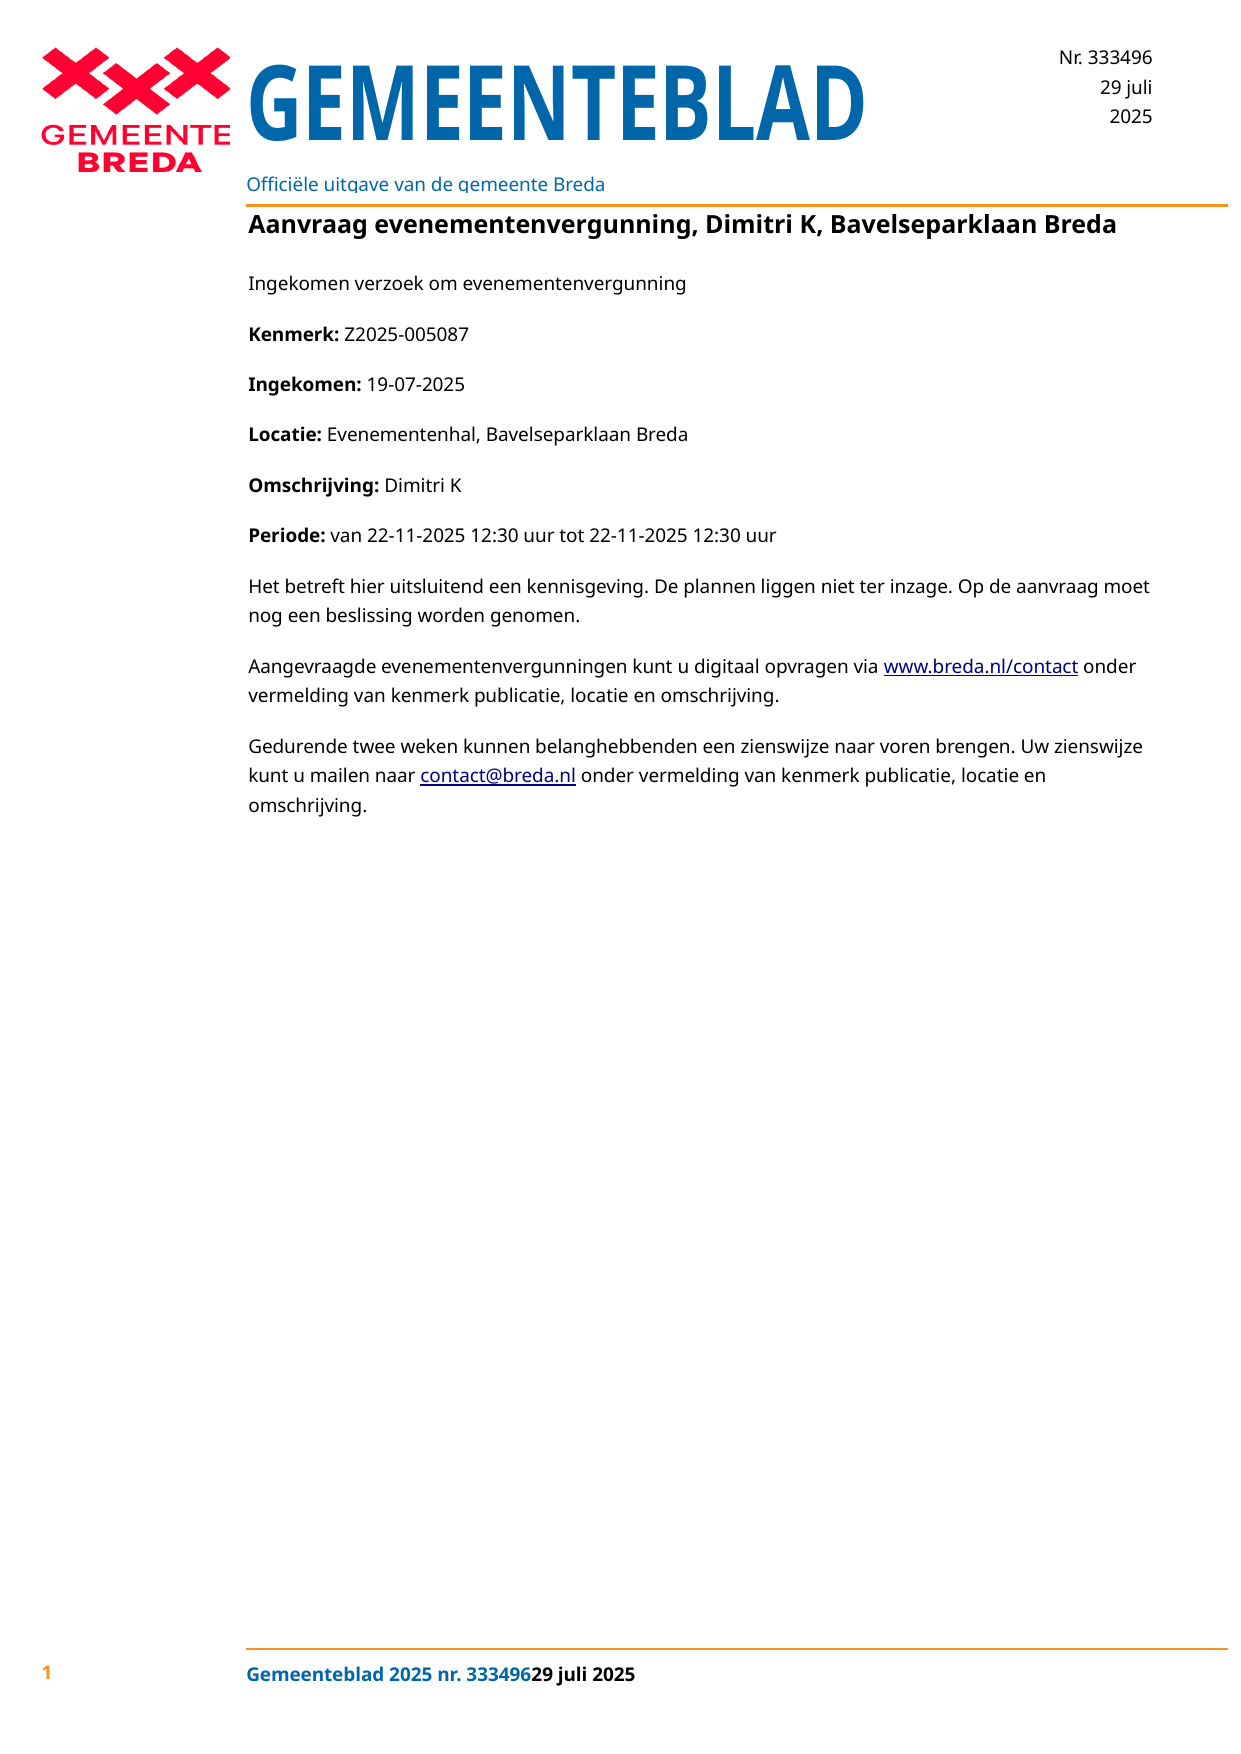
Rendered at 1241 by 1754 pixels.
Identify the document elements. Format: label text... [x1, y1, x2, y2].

text Het betreft hier uitsluitend een kennisgeving. De plannen liggen niet ter inzage. Op de aanvraag moet nog een beslissing worden genomen. [248, 573, 1152, 628]
text Kenmerk: Z2025-005087 [248, 321, 1152, 346]
text Aangevraagde evenementenvergunningen kunt u digitaal opvragen via www.breda.nl/contact onder vermelding van kenmerk publicatie, locatie en omschrijving. [248, 653, 1152, 708]
text Periode: van 22-11-2025 12:30 uur tot 22-11-2025 12:30 uur [248, 522, 1152, 548]
text Aanvraag evenementenvergunning, Dimitri K, Bavelseparklaan Breda [248, 207, 1152, 241]
picture [41, 47, 231, 172]
text Omschrijving: Dimitri K [248, 472, 1152, 498]
text Ingekomen verzoek om evenementenvergunning [248, 270, 1152, 296]
text Gedurende twee weken kunnen belanghebbenden een zienswijze naar voren brengen. Uw zienswijze kunt u mailen naar contact@breda.nl onder vermelding van kenmerk publicatie, locatie en omschrijving. [248, 733, 1152, 818]
text Locatie: Evenementenhal, Bavelseparklaan Breda [248, 422, 1152, 447]
text Ingekomen: 19-07-2025 [248, 371, 1152, 397]
